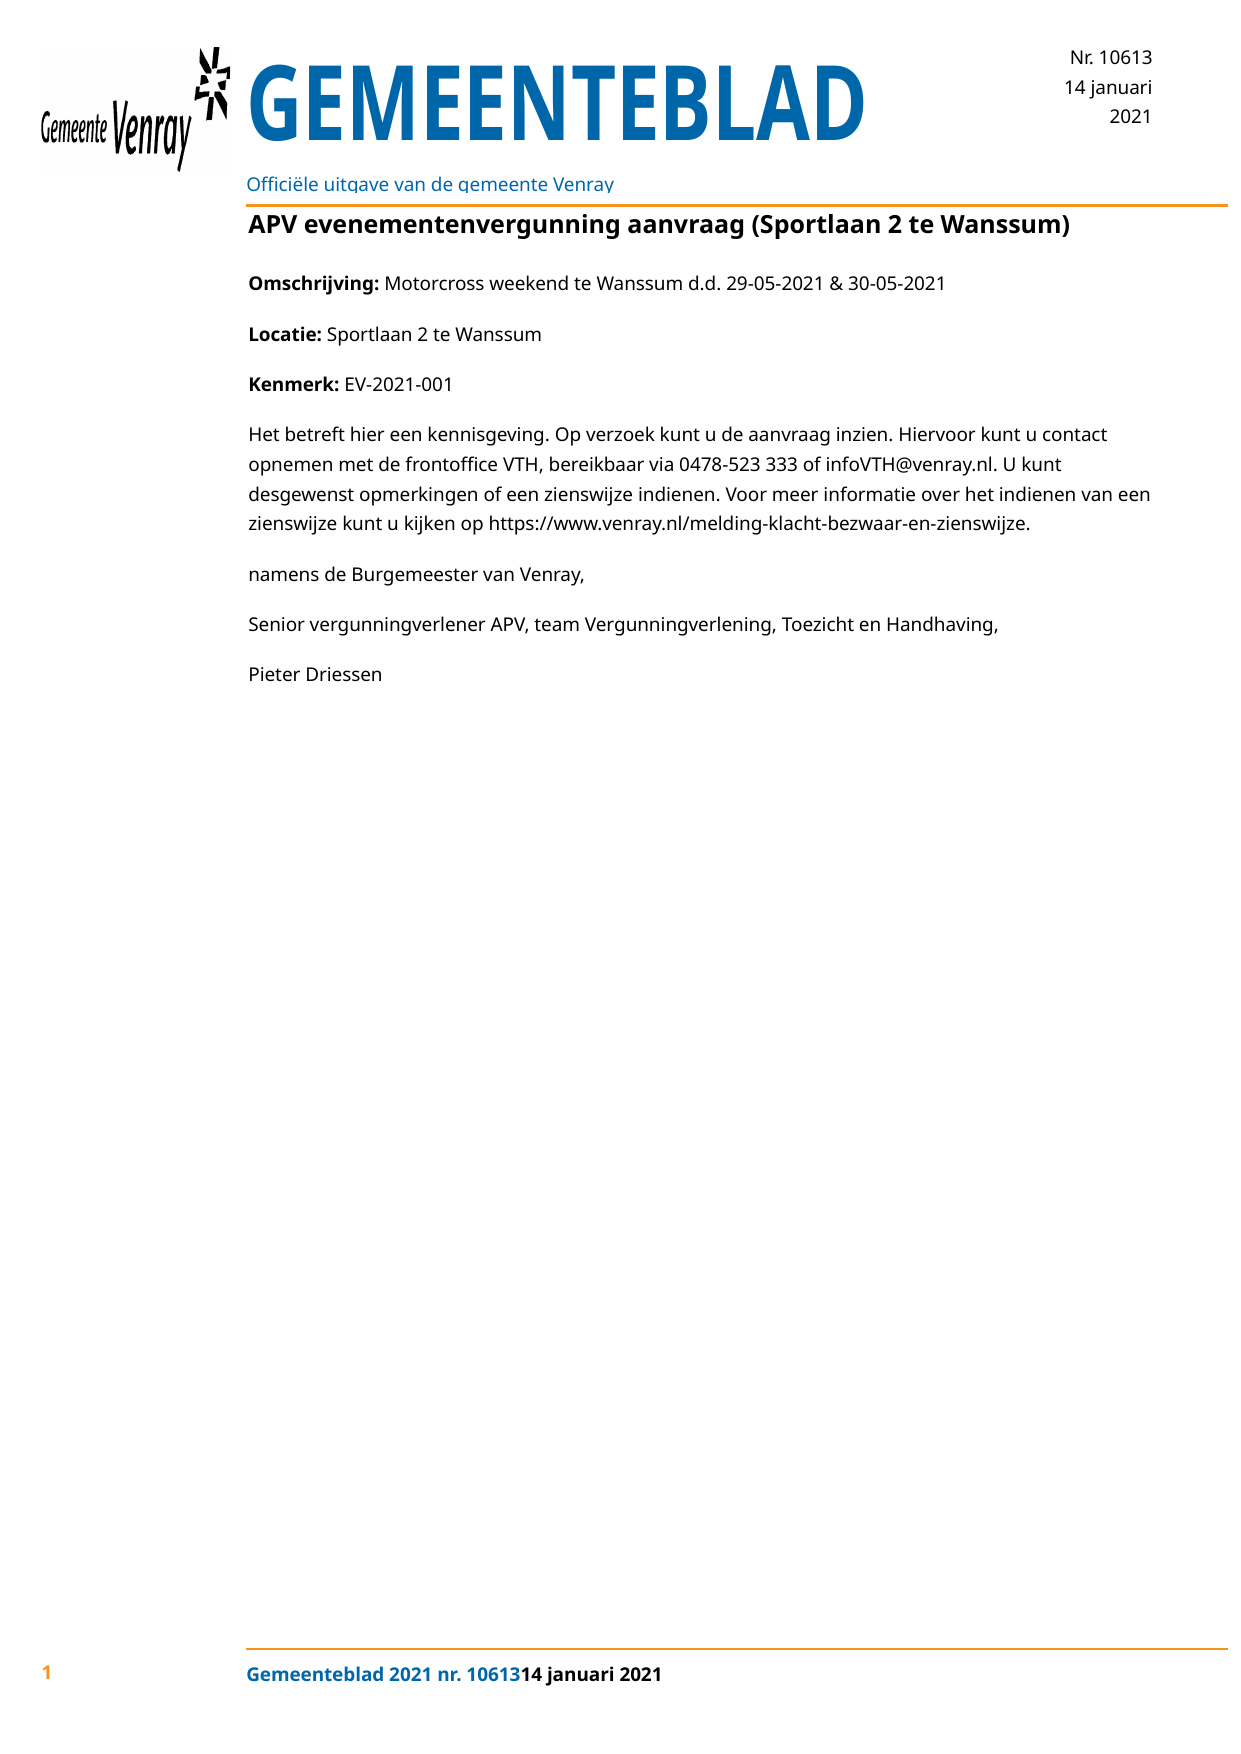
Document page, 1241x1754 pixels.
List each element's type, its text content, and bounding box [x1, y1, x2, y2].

text Omschrijving: Motorcross weekend te Wanssum d.d. 29-05-2021 & 30-05-2021 [248, 270, 1152, 296]
text Senior vergunningverlener APV, team Vergunningverlening, Toezicht en Handhaving, [248, 611, 1152, 637]
text Het betreft hier een kennisgeving. Op verzoek kunt u de aanvraag inzien. Hiervoor kunt u contact opnemen met de frontoffice VTH, bereikbaar via 0478-523 333 of infoVTH@venray.nl. U kunt desgewenst opmerkingen of een zienswijze indienen. Voor meer informatie over het indienen van een zienswijze kunt u kijken op https://www.venray.nl/melding-klacht-bezwaar-en-zienswijze. [248, 422, 1152, 536]
text APV evenementenvergunning aanvraag (Sportlaan 2 te Wanssum) [248, 207, 1152, 241]
text namens de Burgemeester van Venray, [248, 561, 1152, 586]
picture [41, 47, 231, 172]
text Pieter Driessen [248, 662, 1152, 687]
text Locatie: Sportlaan 2 te Wanssum [248, 321, 1152, 346]
text Kenmerk: EV-2021-001 [248, 371, 1152, 397]
